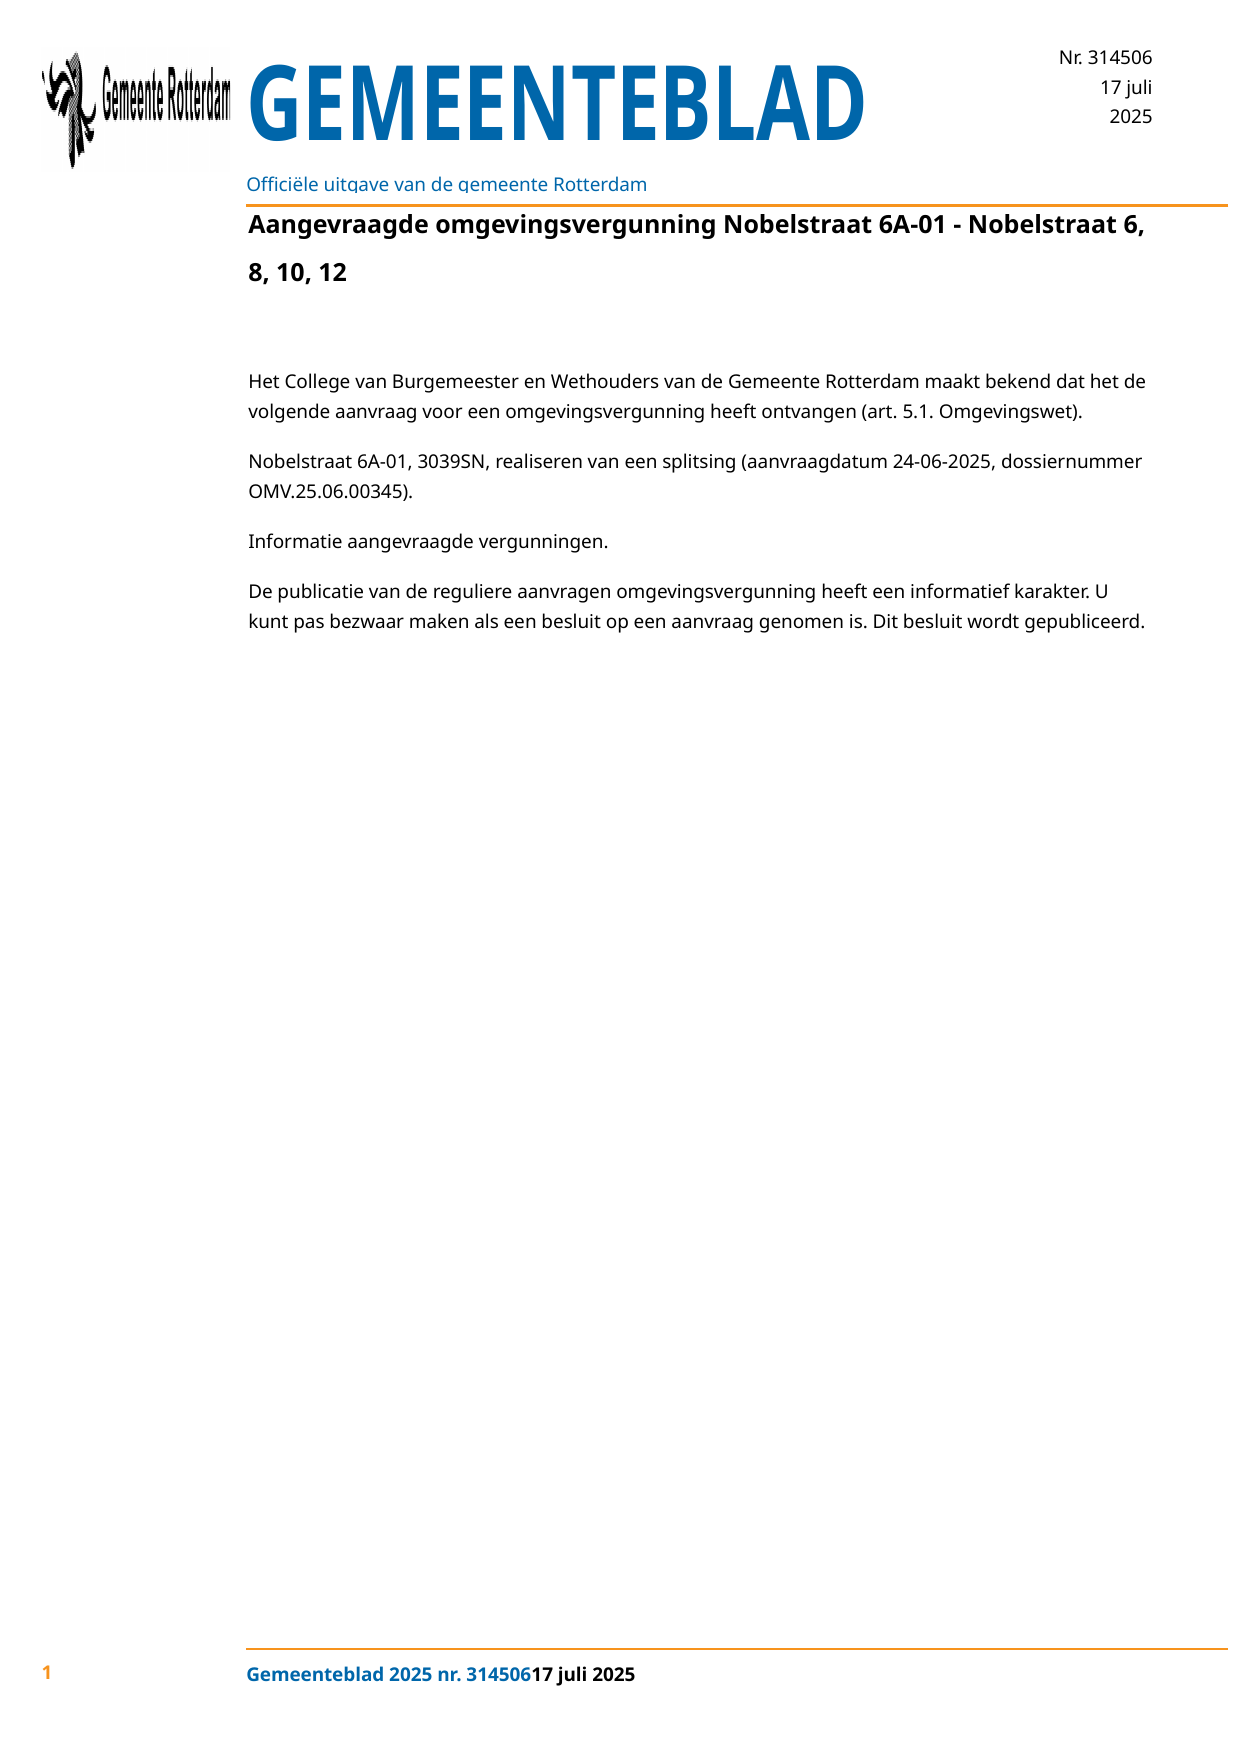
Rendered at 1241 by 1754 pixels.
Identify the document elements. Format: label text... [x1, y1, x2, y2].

text De publicatie van de reguliere aanvragen omgevingsvergunning heeft een informatief karakter. U kunt pas bezwaar maken als een besluit op een aanvraag genomen is. Dit besluit wordt gepubliceerd. [248, 579, 1152, 634]
text Nobelstraat 6A-01, 3039SN, realiseren van een splitsing (aanvraagdatum 24-06-2025, dossiernummer OMV.25.06.00345). [248, 448, 1152, 504]
text Het College van Burgemeester en Wethouders van de Gemeente Rotterdam maakt bekend dat het de volgende aanvraag voor een omgevingsvergunning heeft ontvangen (art. 5.1. Omgevingswet). [248, 368, 1152, 424]
text Aangevraagde omgevingsvergunning Nobelstraat 6A-01 - Nobelstraat 6, 8, 10, 12 [248, 207, 1152, 288]
picture [41, 47, 231, 172]
text Informatie aangevraagde vergunningen. [248, 528, 1152, 554]
